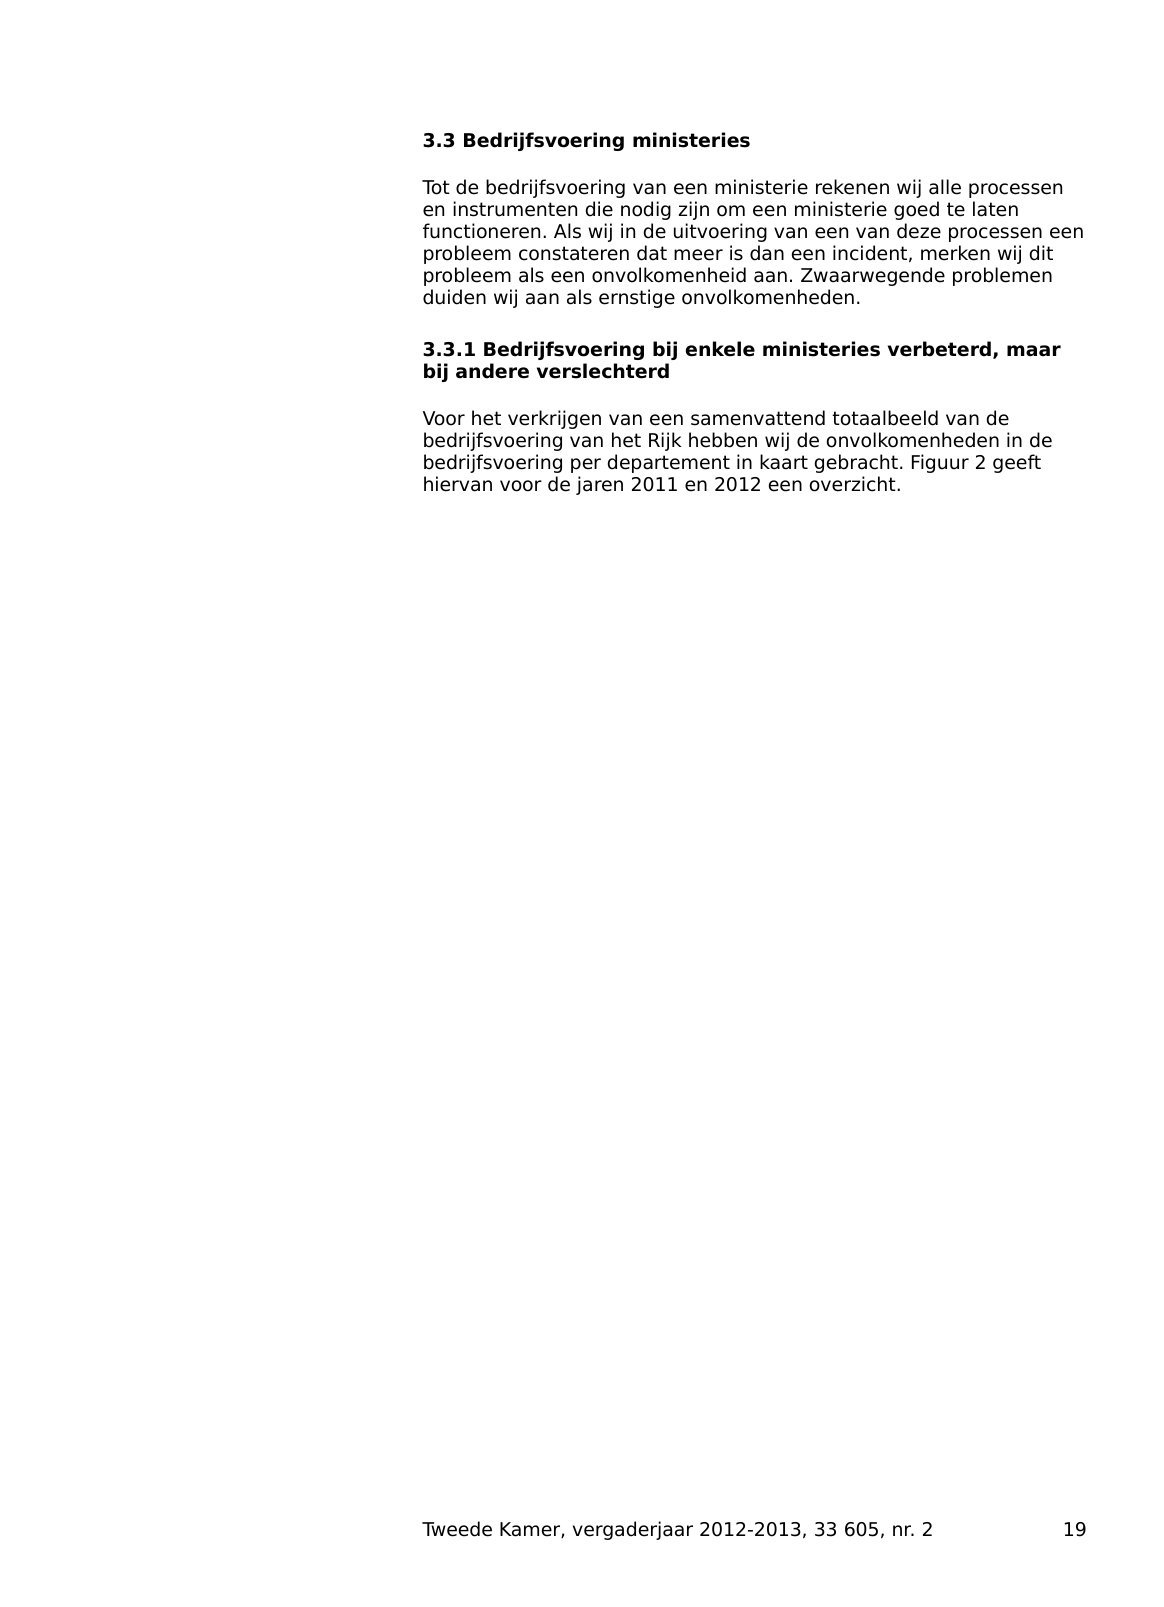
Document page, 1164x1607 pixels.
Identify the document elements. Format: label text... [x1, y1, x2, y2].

text Voor het verkrijgen van een samenvattend totaalbeeld van de bedrijfsvoering van het Rijk hebben wij de onvolkomenheden in de bedrijfsvoering per departement in kaart gebracht. Figuur 2 geeft hiervan voor de jaren 2011 en 2012 een overzicht. [422, 408, 1087, 496]
subtitle 3.3.1 Bedrijfsvoering bij enkele ministeries verbeterd, maar bij andere verslechterd [422, 339, 1087, 383]
subtitle 3.3 Bedrijfsvoering ministeries [422, 130, 1087, 152]
text Tot de bedrijfsvoering van een ministerie rekenen wij alle processen en instrumenten die nodig zijn om een ministerie goed te laten functioneren. Als wij in de uitvoering van een van deze processen een probleem constateren dat meer is dan een incident, merken wij dit probleem als een onvolkomenheid aan. Zwaarwegende problemen duiden wij aan als ernstige onvolkomenheden. [422, 177, 1087, 309]
